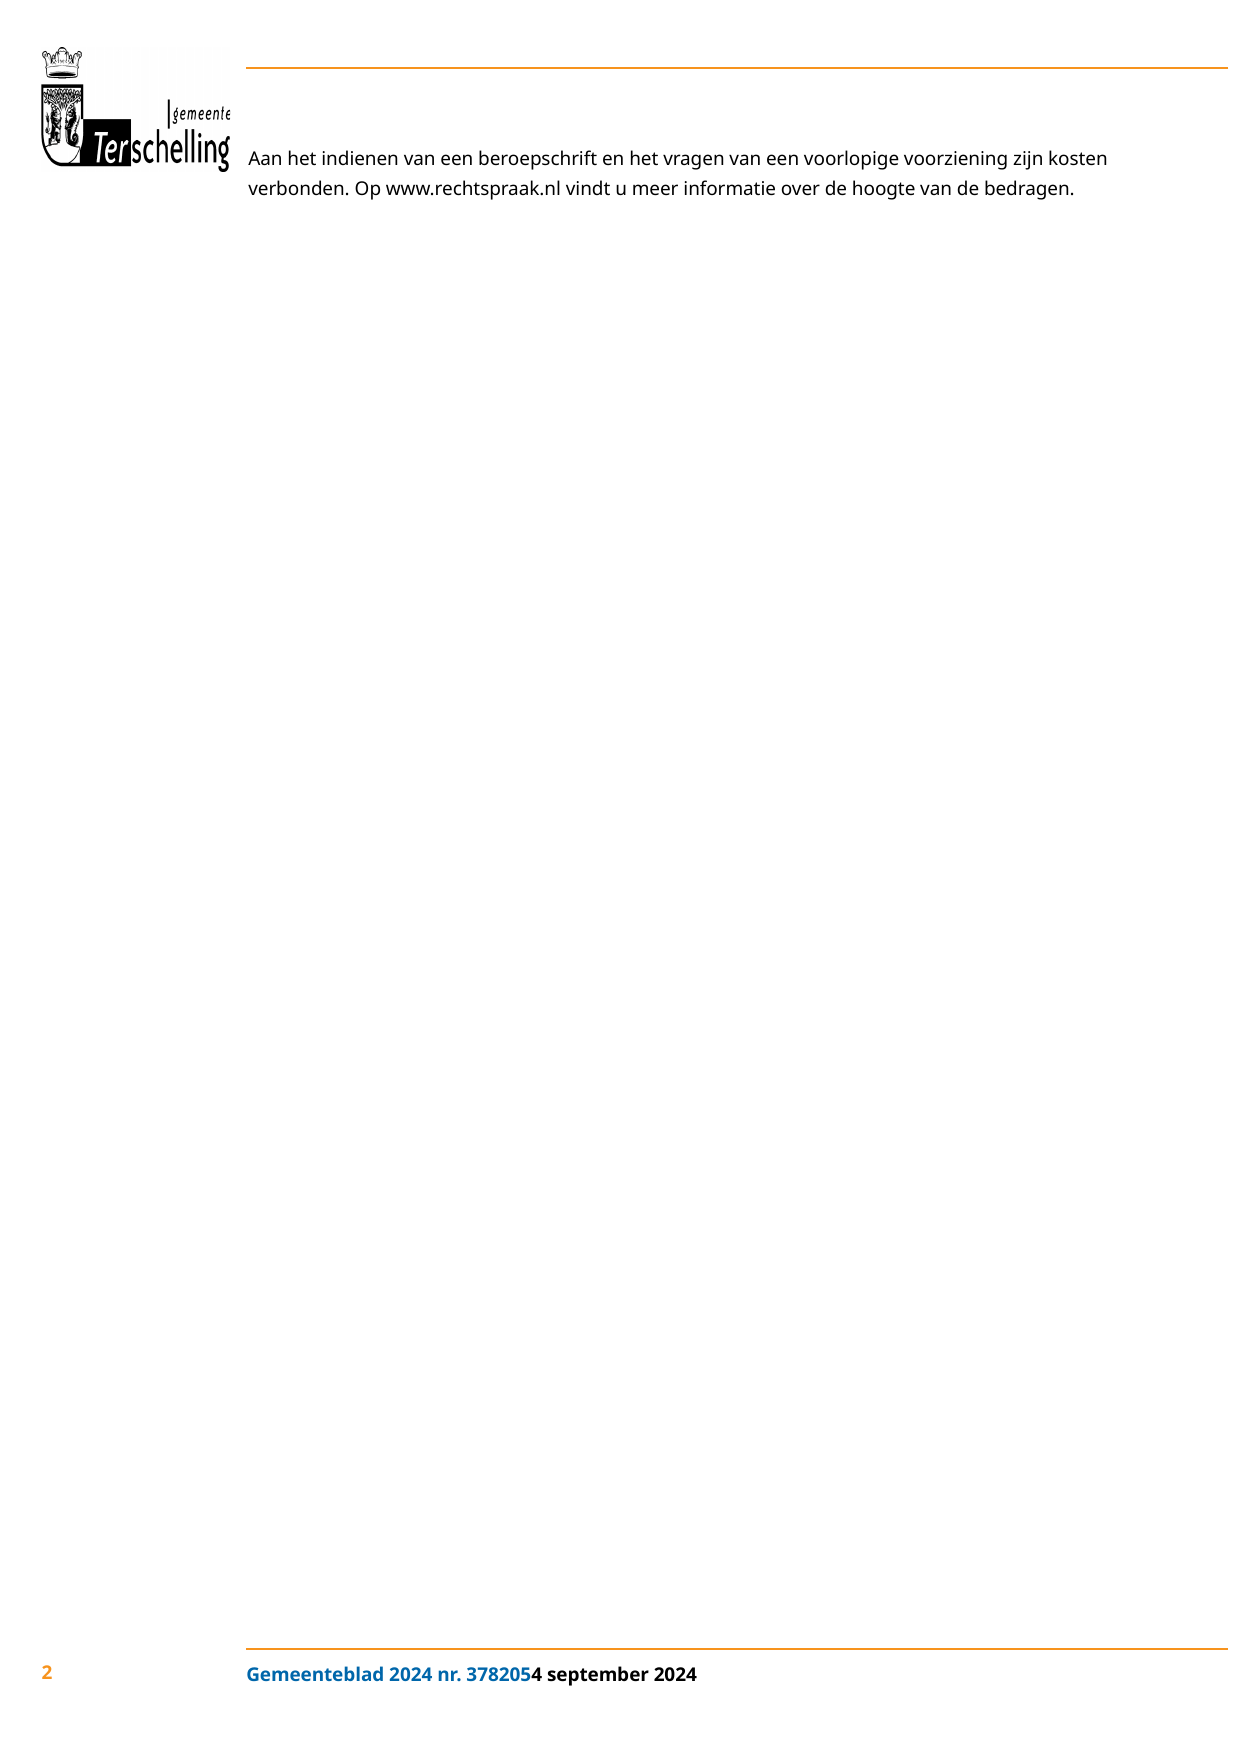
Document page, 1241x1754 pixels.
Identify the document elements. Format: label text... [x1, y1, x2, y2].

text Aan het indienen van een beroepschrift en het vragen van een voorlopige voorziening zijn kosten verbonden. Op www.rechtspraak.nl vindt u meer informatie over de hoogte van de bedragen. [248, 145, 1152, 201]
picture [41, 47, 231, 172]
